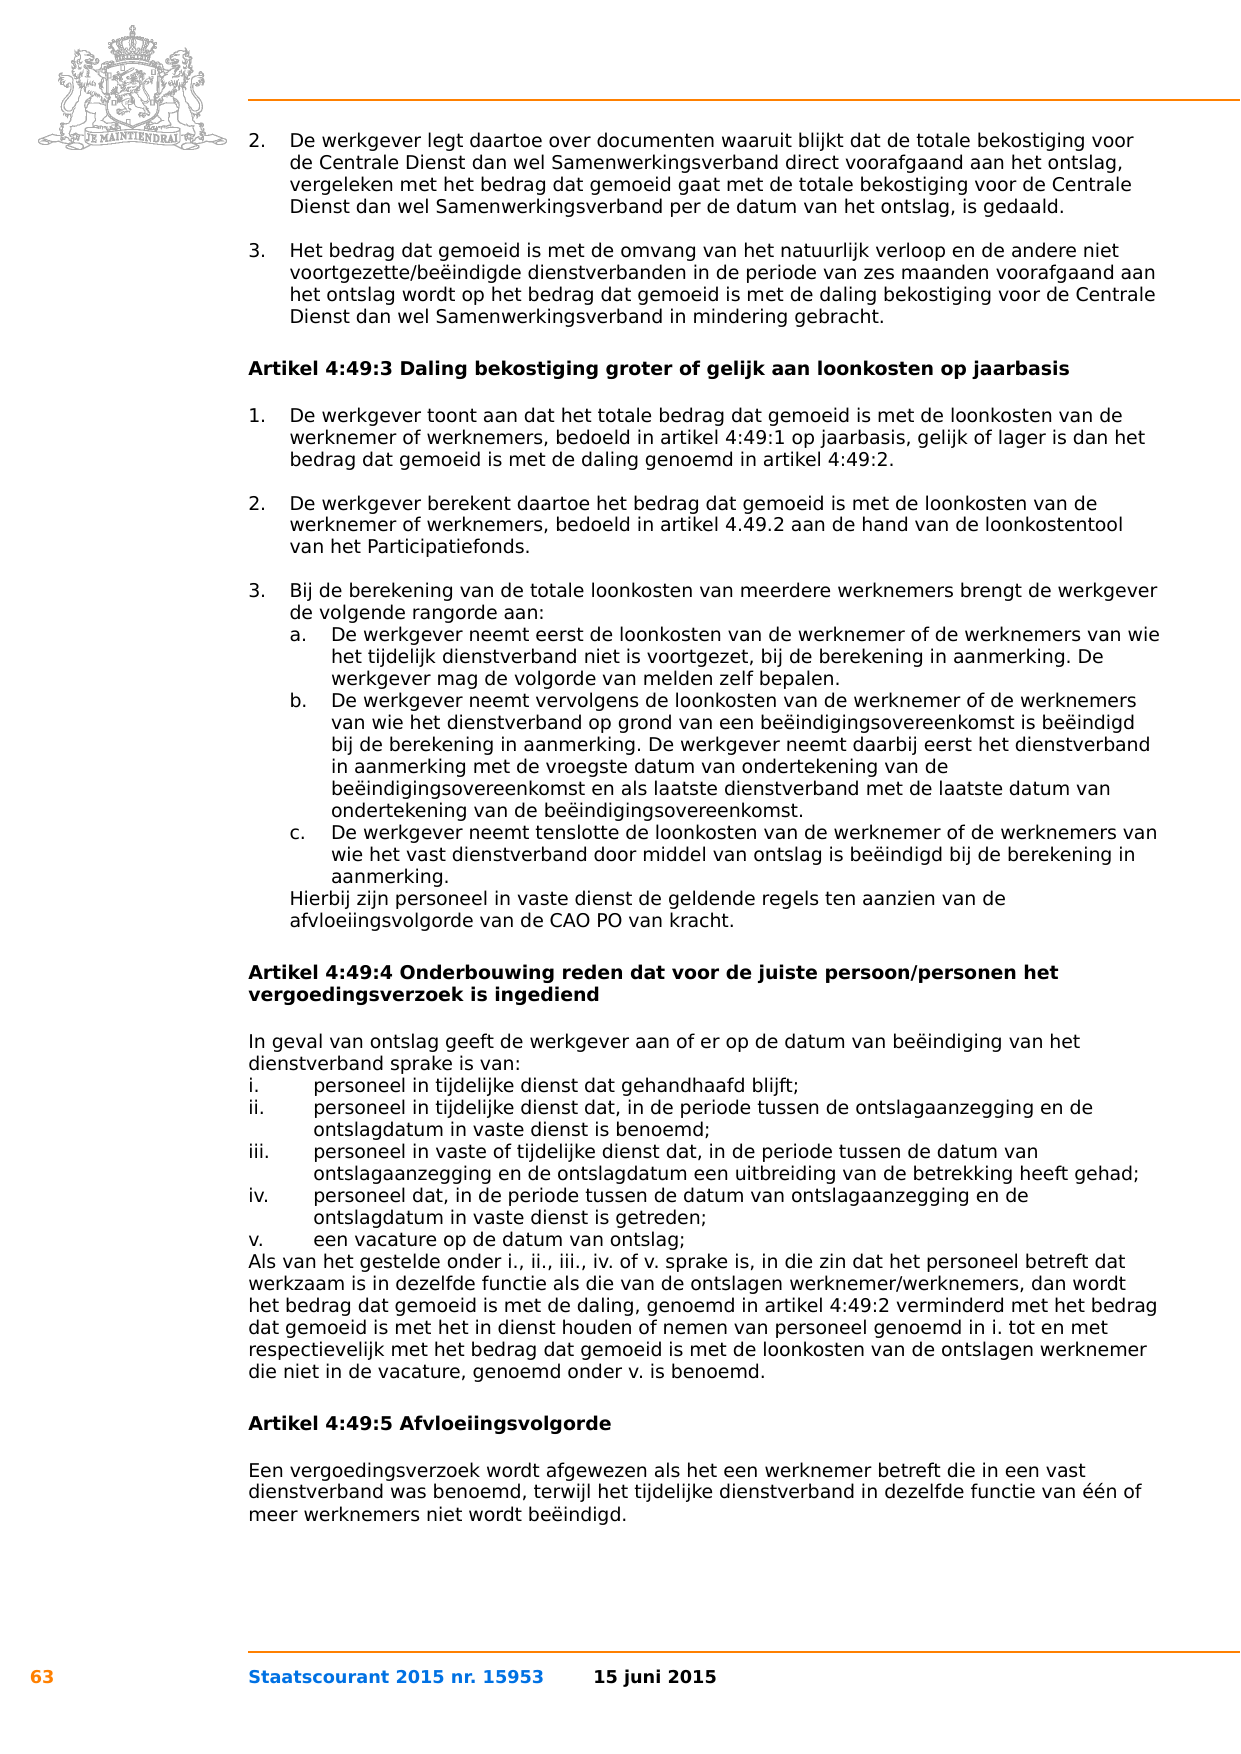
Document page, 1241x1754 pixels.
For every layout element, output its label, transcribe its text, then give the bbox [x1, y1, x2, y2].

subtitle Artikel 4:49:4 Onderbouwing reden dat voor de juiste persoon/personen het vergoedingsverzoek is ingediend [248, 962, 1163, 1006]
text 3. Bij de berekening van de totale loonkosten van meerdere werknemers brengt de werkgever de volgende rangorde aan: [248, 580, 1163, 624]
text 2. De werkgever legt daartoe over documenten waaruit blijkt dat de totale bekostiging voor de Centrale Dienst dan wel Samenwerkingsverband direct voorafgaand aan het ontslag, vergeleken met het bedrag dat gemoeid gaat met de totale bekostiging voor de Centrale Dienst dan wel Samenwerkingsverband per de datum van het ontslag, is gedaald. [248, 130, 1163, 218]
text Als van het gestelde onder i., ii., iii., iv. of v. sprake is, in die zin dat het personeel betreft dat werkzaam is in dezelfde functie als die van de ontslagen werknemer/werknemers, dan wordt het bedrag dat gemoeid is met de daling, genoemd in artikel 4:49:2 verminderd met het bedrag dat gemoeid is met het in dienst houden of nemen van personeel genoemd in i. tot en met respectievelijk met het bedrag dat gemoeid is met de loonkosten van de ontslagen werknemer die niet in de vacature, genoemd onder v. is benoemd. [248, 1251, 1163, 1382]
text 2. De werkgever berekent daartoe het bedrag dat gemoeid is met de loonkosten van de werknemer of werknemers, bedoeld in artikel 4.49.2 aan de hand van de loonkostentool van het Participatiefonds. [248, 492, 1163, 558]
text v. een vacature op de datum van ontslag; [248, 1229, 1163, 1251]
text c. De werkgever neemt tenslotte de loonkosten van de werknemer of de werknemers van wie het vast dienstverband door middel van ontslag is beëindigd bij de berekening in aanmerking. [289, 822, 1163, 888]
text Een vergoedingsverzoek wordt afgewezen als het een werknemer betreft die in een vast dienstverband was benoemd, terwijl het tijdelijke dienstverband in dezelfde functie van één of meer werknemers niet wordt beëindigd. [248, 1459, 1163, 1525]
text Hierbij zijn personeel in vaste dienst de geldende regels ten aanzien van de afvloeiingsvolgorde van de CAO PO van kracht. [289, 888, 1163, 932]
text b. De werkgever neemt vervolgens de loonkosten van de werknemer of de werknemers van wie het dienstverband op grond van een beëindigingsovereenkomst is beëindigd bij de berekening in aanmerking. De werkgever neemt daarbij eerst het dienstverband in aanmerking met de vroegste datum van ondertekening van de beëindigingsovereenkomst en als laatste dienstverband met de laatste datum van ondertekening van de beëindigingsovereenkomst. [289, 690, 1163, 822]
text In geval van ontslag geeft de werkgever aan of er op de datum van beëindiging van het dienstverband sprake is van: [248, 1031, 1163, 1075]
text iv. personeel dat, in de periode tussen de datum van ontslagaanzegging en de ontslagdatum in vaste dienst is getreden; [248, 1185, 1163, 1229]
text 1. De werkgever toont aan dat het totale bedrag dat gemoeid is met de loonkosten van de werknemer of werknemers, bedoeld in artikel 4:49:1 op jaarbasis, gelijk of lager is dan het bedrag dat gemoeid is met de daling genoemd in artikel 4:49:2. [248, 404, 1163, 471]
subtitle Artikel 4:49:5 Afvloeiingsvolgorde [248, 1412, 1163, 1434]
text a. De werkgever neemt eerst de loonkosten van de werknemer of de werknemers van wie het tijdelijk dienstverband niet is voortgezet, bij de berekening in aanmerking. De werkgever mag de volgorde van melden zelf bepalen. [289, 624, 1163, 690]
text 3. Het bedrag dat gemoeid is met de omvang van het natuurlijk verloop en de andere niet voortgezette/beëindigde dienstverbanden in de periode van zes maanden voorafgaand aan het ontslag wordt op het bedrag dat gemoeid is met de daling bekostiging voor de Centrale Dienst dan wel Samenwerkingsverband in mindering gebracht. [248, 240, 1163, 328]
text ii. personeel in tijdelijke dienst dat, in de periode tussen de ontslagaanzegging en de ontslagdatum in vaste dienst is benoemd; [248, 1097, 1163, 1141]
picture [38, 25, 227, 150]
text i. personeel in tijdelijke dienst dat gehandhaafd blijft; [248, 1075, 1163, 1097]
text iii. personeel in vaste of tijdelijke dienst dat, in de periode tussen de datum van ontslagaanzegging en de ontslagdatum een uitbreiding van de betrekking heeft gehad; [248, 1141, 1163, 1185]
subtitle Artikel 4:49:3 Daling bekostiging groter of gelijk aan loonkosten op jaarbasis [248, 358, 1163, 379]
